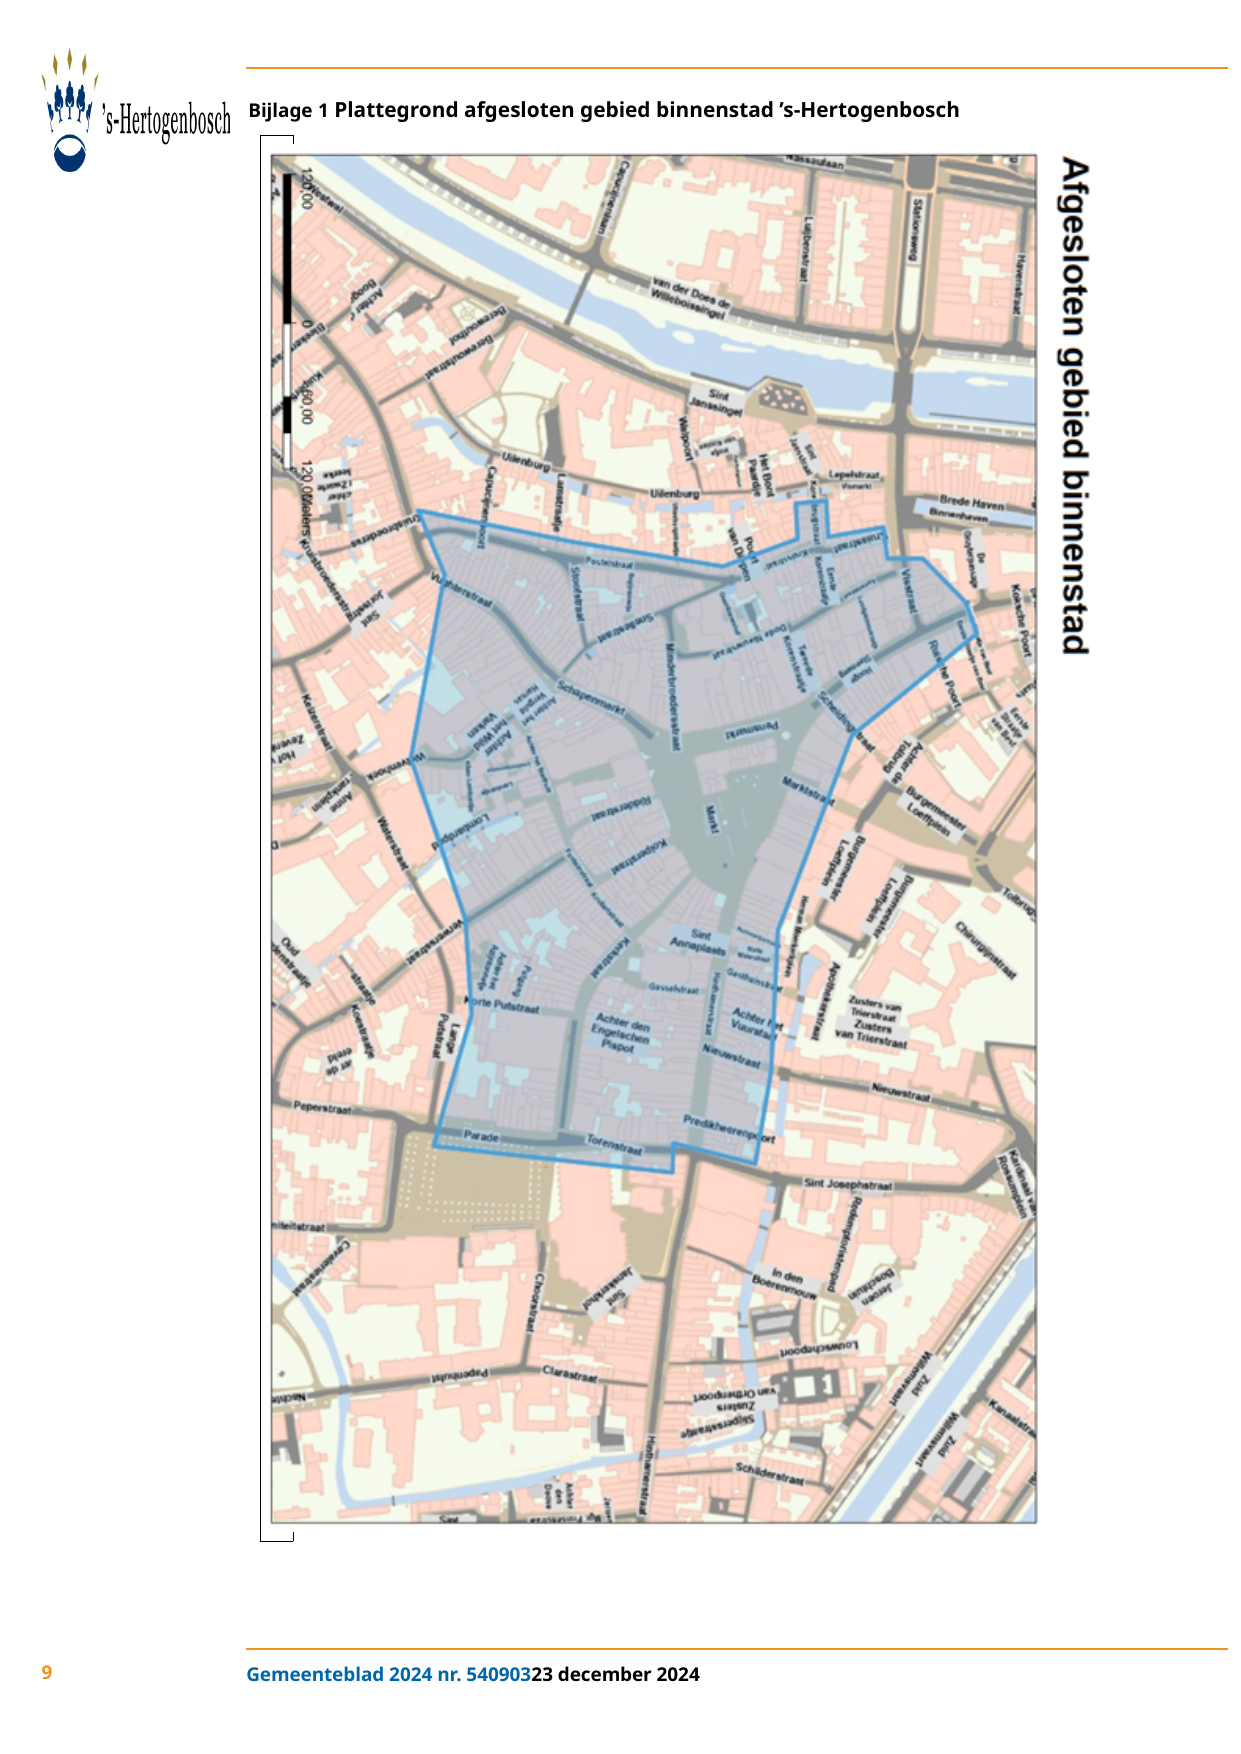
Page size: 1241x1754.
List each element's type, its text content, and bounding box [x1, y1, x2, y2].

picture [268, 144, 1099, 1532]
text Bijlage 1 Plattegrond afgesloten gebied binnenstad ’s-Hertogenbosch [248, 95, 1152, 123]
picture [41, 47, 231, 172]
